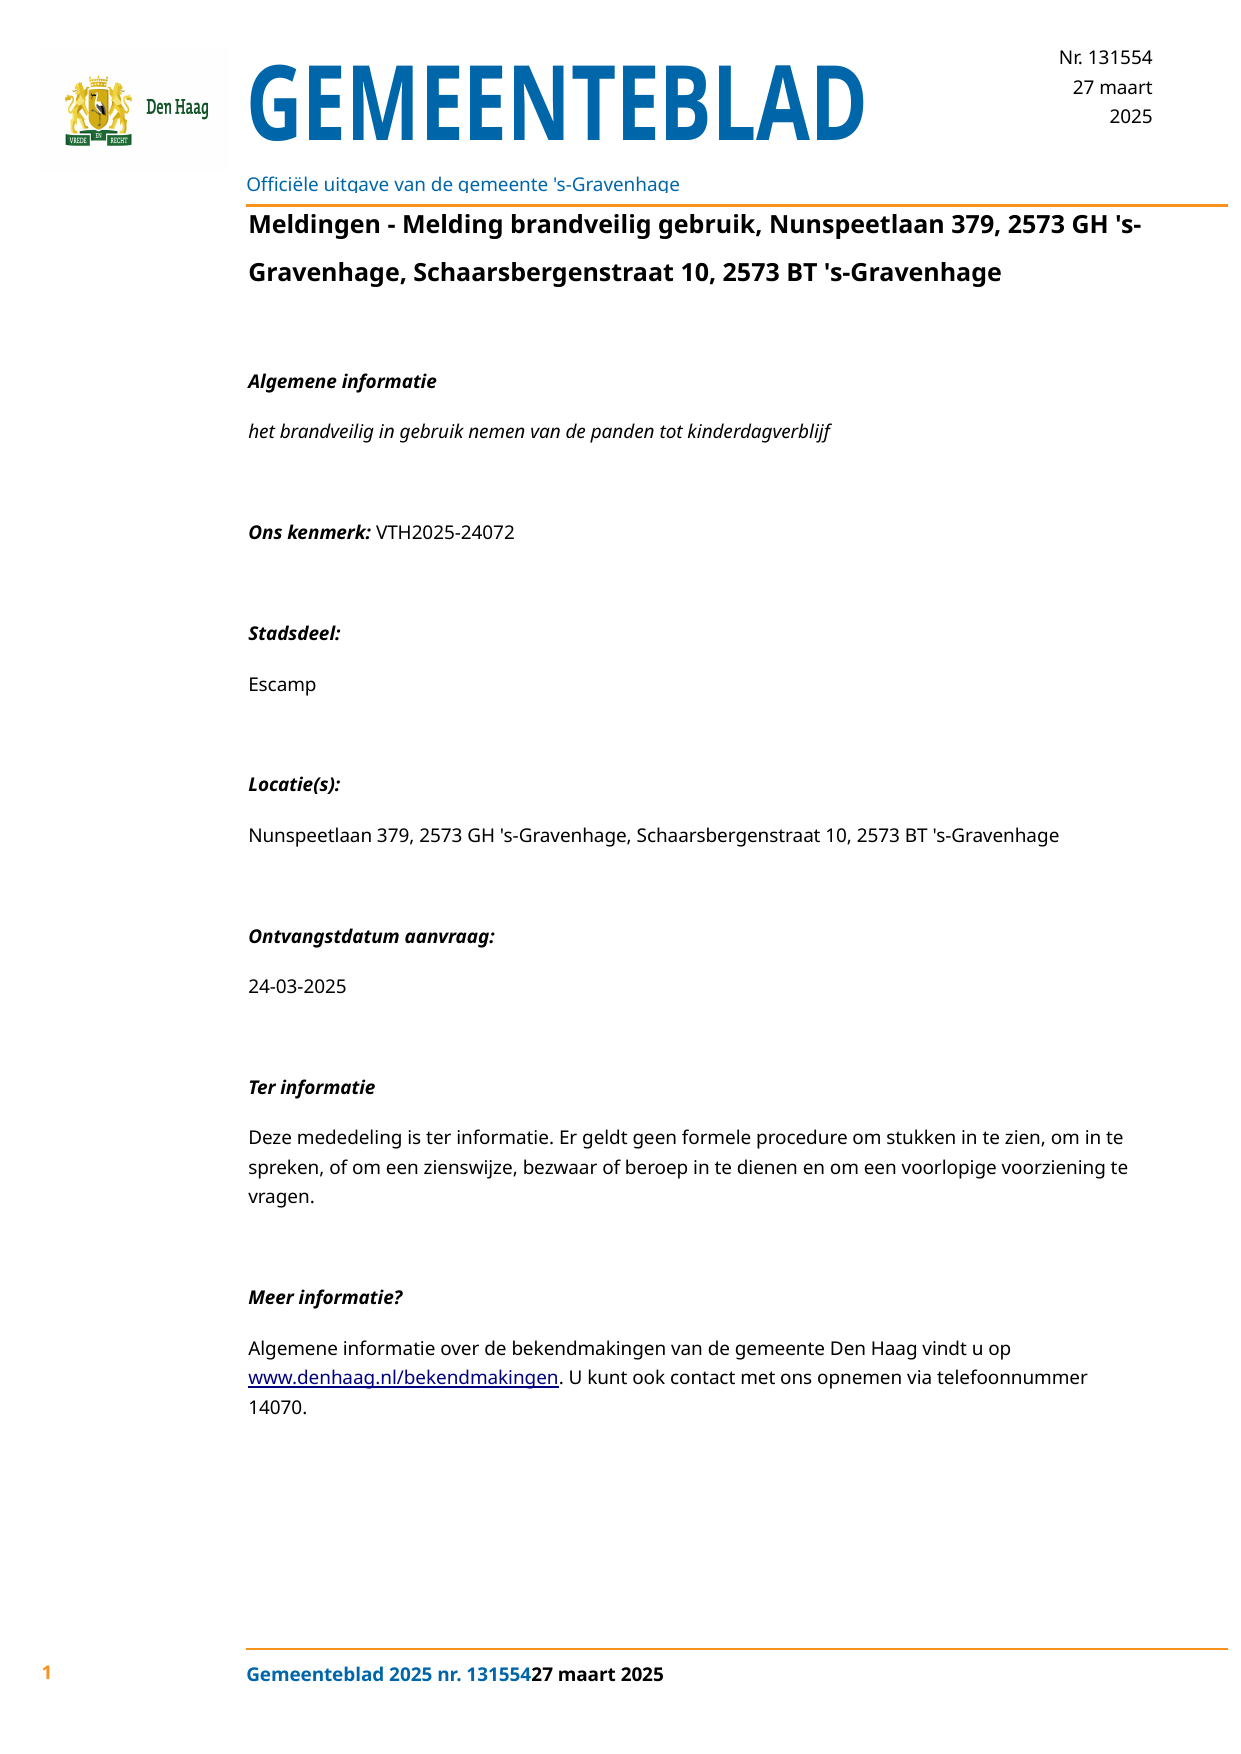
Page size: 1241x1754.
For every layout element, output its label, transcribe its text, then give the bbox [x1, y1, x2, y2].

text Algemene informatie over de bekendmakingen van de gemeente Den Haag vindt u op www.denhaag.nl/bekendmakingen. U kunt ook contact met ons opnemen via telefoonnummer 14070. [248, 1335, 1152, 1420]
text Algemene informatie [248, 368, 1152, 394]
text Ter informatie [248, 1074, 1152, 1100]
text 24-03-2025 [248, 973, 1152, 999]
text Meldingen - Melding brandveilig gebruik, Nunspeetlaan 379, 2573 GH 's-Gravenhage, Schaarsbergenstraat 10, 2573 BT 's-Gravenhage [248, 207, 1152, 288]
text Nunspeetlaan 379, 2573 GH 's-Gravenhage, Schaarsbergenstraat 10, 2573 BT 's-Gravenhage [248, 822, 1152, 848]
text Escamp [248, 671, 1152, 697]
text Deze mededeling is ter informatie. Er geldt geen formele procedure om stukken in te zien, om in te spreken, of om een zienswijze, bezwaar of beroep in te dienen en om een voorlopige voorziening te vragen. [248, 1124, 1152, 1209]
text Ontvangstdatum aanvraag: [248, 923, 1152, 949]
text Locatie(s): [248, 772, 1152, 797]
text Stadsdeel: [248, 620, 1152, 646]
text Meer informatie? [248, 1284, 1152, 1310]
text het brandveilig in gebruik nemen van de panden tot kinderdagverblijf [248, 419, 1152, 444]
text Ons kenmerk: VTH2025-24072 [248, 519, 1152, 545]
picture [41, 47, 231, 172]
